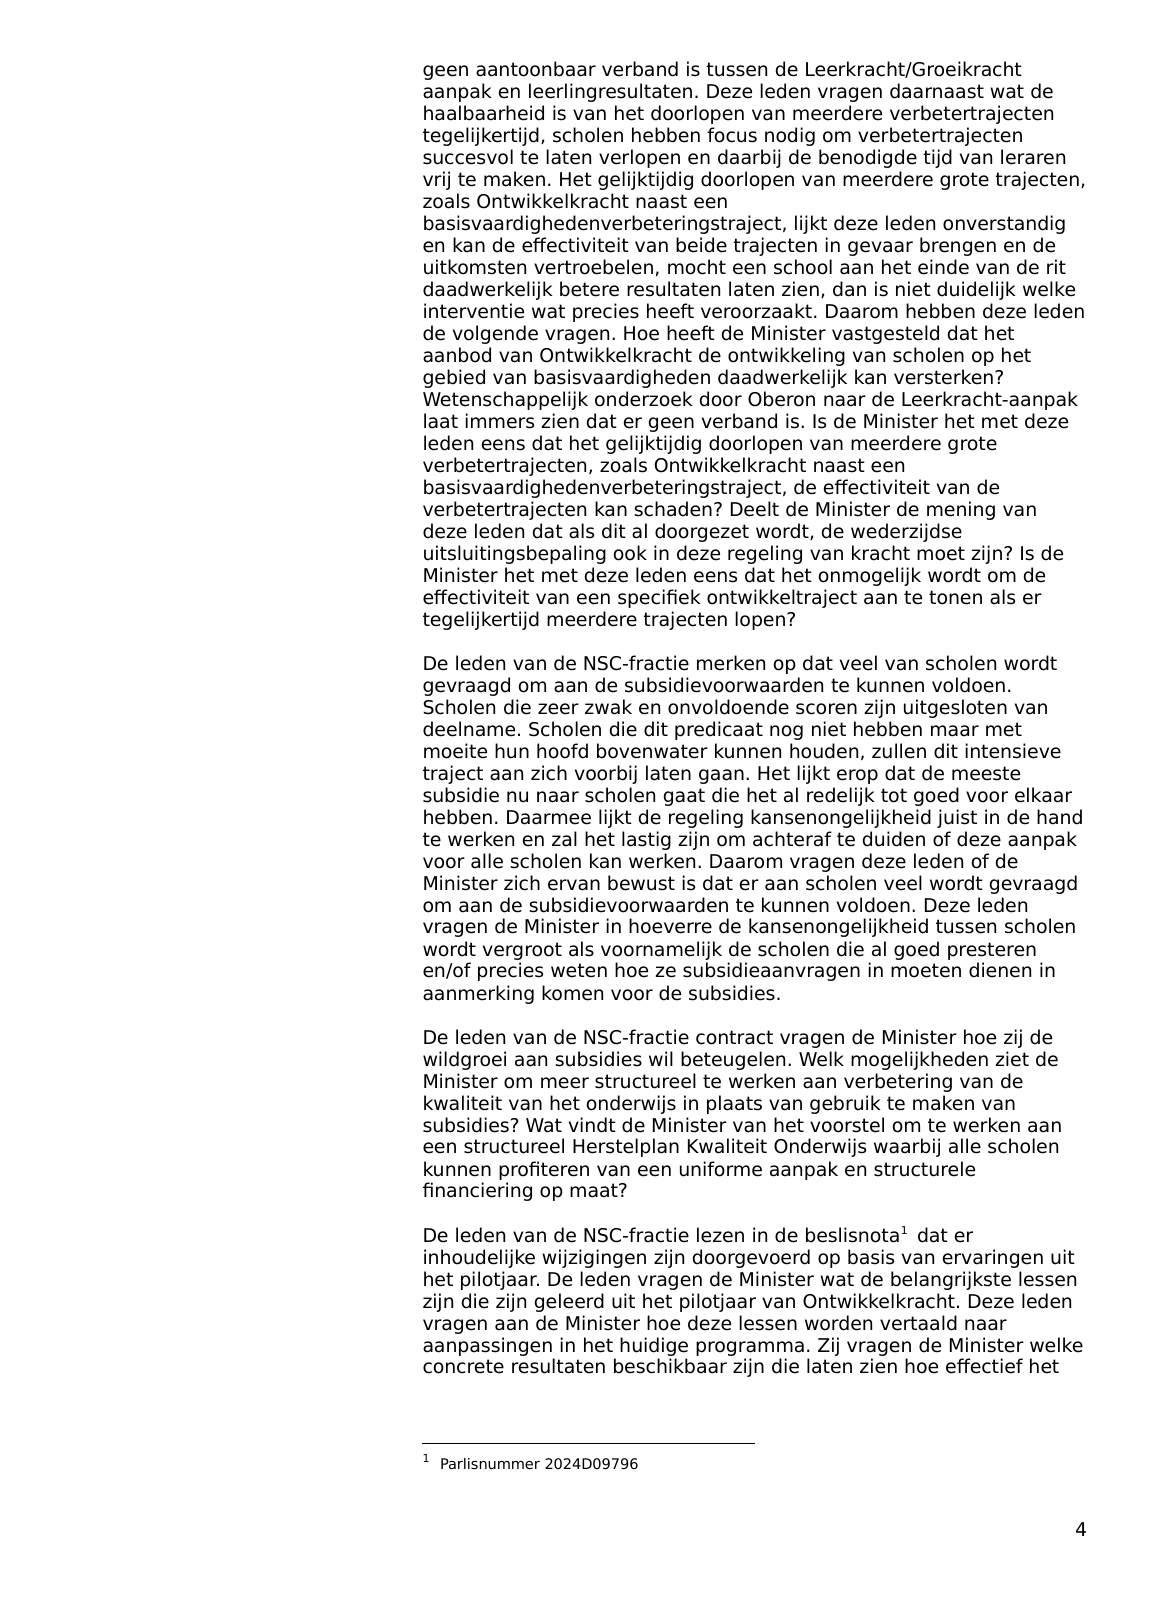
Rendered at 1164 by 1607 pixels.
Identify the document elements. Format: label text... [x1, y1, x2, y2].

text Parlisnummer 2024D09796 [422, 1452, 1087, 1474]
text De leden van de NSC-fractie lezen in de beslisnota dat er inhoudelijke wijzigingen zijn doorgevoerd op basis van ervaringen uit het pilotjaar. De leden vragen de Minister wat de belangrijkste lessen zijn die zijn geleerd uit het pilotjaar van Ontwikkelkracht. Deze leden vragen aan de Minister hoe deze lessen worden vertaald naar aanpassingen in het huidige programma. Zij vragen de Minister welke concrete resultaten beschikbaar zijn die laten zien hoe effectief het [422, 1224, 1087, 1378]
text De leden van de NSC-fractie merken op dat veel van scholen wordt gevraagd om aan de subsidievoorwaarden te kunnen voldoen. Scholen die zeer zwak en onvoldoende scoren zijn uitgesloten van deelname. Scholen die dit predicaat nog niet hebben maar met moeite hun hoofd bovenwater kunnen houden, zullen dit intensieve traject aan zich voorbij laten gaan. Het lijkt erop dat de meeste subsidie nu naar scholen gaat die het al redelijk tot goed voor elkaar hebben. Daarmee lijkt de regeling kansenongelijkheid juist in de hand te werken en zal het lastig zijn om achteraf te duiden of deze aanpak voor alle scholen kan werken. Daarom vragen deze leden of de Minister zich ervan bewust is dat er aan scholen veel wordt gevraagd om aan de subsidievoorwaarden te kunnen voldoen. Deze leden vragen de Minister in hoeverre de kansenongelijkheid tussen scholen wordt vergroot als voornamelijk de scholen die al goed presteren en/of precies weten hoe ze subsidieaanvragen in moeten dienen in aanmerking komen voor de subsidies. [422, 653, 1087, 1004]
text geen aantoonbaar verband is tussen de Leerkracht/Groeikracht aanpak en leerlingresultaten. Deze leden vragen daarnaast wat de haalbaarheid is van het doorlopen van meerdere verbetertrajecten tegelijkertijd, scholen hebben focus nodig om verbetertrajecten succesvol te laten verlopen en daarbij de benodigde tijd van leraren vrij te maken. Het gelijktijdig doorlopen van meerdere grote trajecten, zoals Ontwikkelkracht naast een basisvaardighedenverbeteringstraject, lijkt deze leden onverstandig en kan de effectiviteit van beide trajecten in gevaar brengen en de uitkomsten vertroebelen, mocht een school aan het einde van de rit daadwerkelijk betere resultaten laten zien, dan is niet duidelijk welke interventie wat precies heeft veroorzaakt. Daarom hebben deze leden de volgende vragen. Hoe heeft de Minister vastgesteld dat het aanbod van Ontwikkelkracht de ontwikkeling van scholen op het gebied van basisvaardigheden daadwerkelijk kan versterken? Wetenschappelijk onderzoek door Oberon naar de Leerkracht-aanpak laat immers zien dat er geen verband is. Is de Minister het met deze leden eens dat het gelijktijdig doorlopen van meerdere grote verbetertrajecten, zoals Ontwikkelkracht naast een basisvaardighedenverbeteringstraject, de effectiviteit van de verbetertrajecten kan schaden? Deelt de Minister de mening van deze leden dat als dit al doorgezet wordt, de wederzijdse uitsluitingsbepaling ook in deze regeling van kracht moet zijn? Is de Minister het met deze leden eens dat het onmogelijk wordt om de effectiviteit van een specifiek ontwikkeltraject aan te tonen als er tegelijkertijd meerdere trajecten lopen? [422, 59, 1087, 631]
text De leden van de NSC-fractie contract vragen de Minister hoe zij de wildgroei aan subsidies wil beteugelen. Welk mogelijkheden ziet de Minister om meer structureel te werken aan verbetering van de kwaliteit van het onderwijs in plaats van gebruik te maken van subsidies? Wat vindt de Minister van het voorstel om te werken aan een structureel Herstelplan Kwaliteit Onderwijs waarbij alle scholen kunnen profiteren van een uniforme aanpak en structurele financiering op maat? [422, 1027, 1087, 1202]
